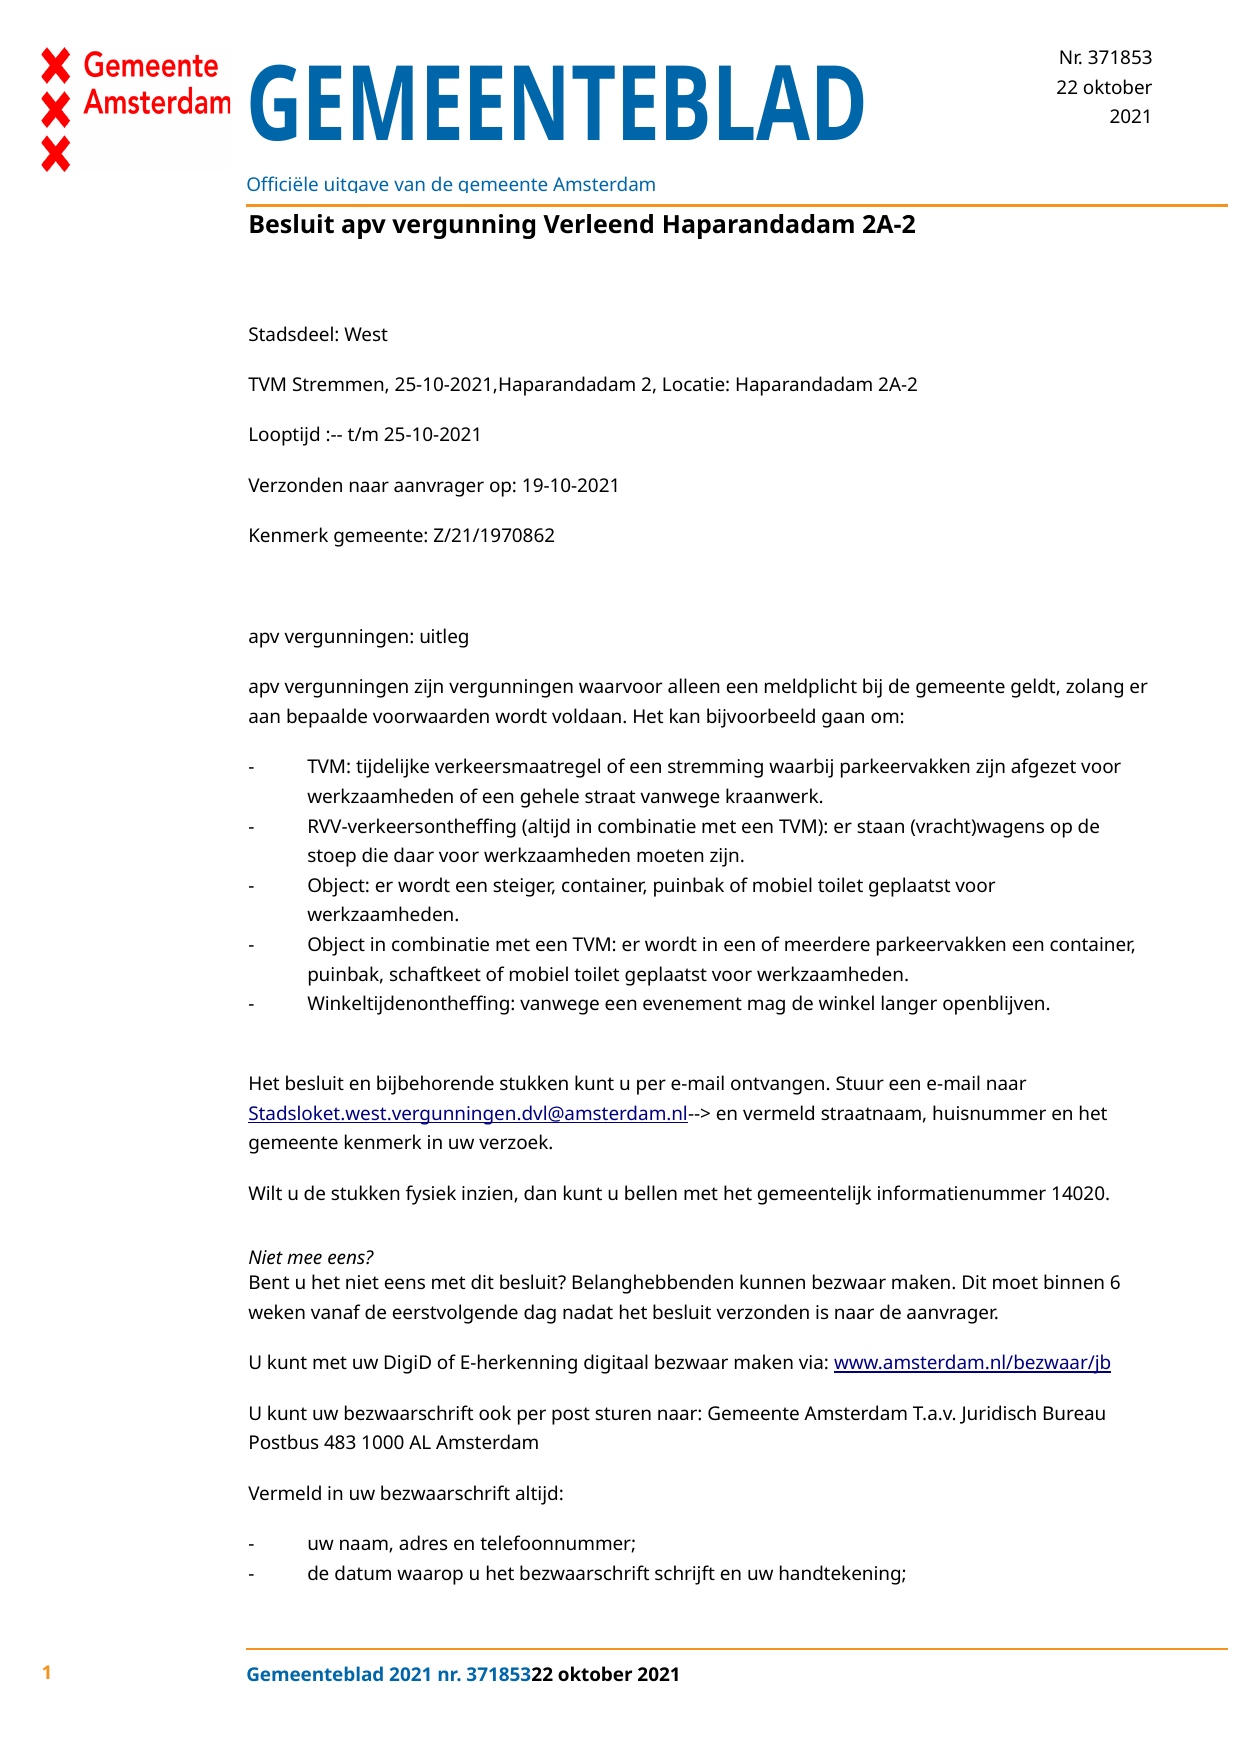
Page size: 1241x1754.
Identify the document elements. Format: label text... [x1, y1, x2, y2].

text apv vergunningen zijn vergunningen waarvoor alleen een meldplicht bij de gemeente geldt, zolang er aan bepaalde voorwaarden wordt voldaan. Het kan bijvoorbeeld gaan om: [248, 674, 1152, 729]
text Bent u het niet eens met dit besluit? Belanghebbenden kunnen bezwaar maken. Dit moet binnen 6 weken vanaf de eerstvolgende dag nadat het besluit verzonden is naar de aanvrager. [248, 1269, 1152, 1325]
text Stadsdeel: West [248, 321, 1152, 346]
text apv vergunningen: uitleg [248, 623, 1152, 649]
list RVV-verkeersontheffing (altijd in combinatie met een TVM): er staan (vracht)wagens op de stoep die daar voor werkzaamheden moeten zijn. [248, 813, 1152, 868]
text U kunt uw bezwaarschrift ook per post sturen naar: Gemeente Amsterdam T.a.v. Juridisch Bureau Postbus 483 1000 AL Amsterdam [248, 1400, 1152, 1455]
list Winkeltijdenontheffing: vanwege een evenement mag de winkel langer openblijven. [248, 990, 1152, 1016]
text Vermeld in uw bezwaarschrift altijd: [248, 1480, 1152, 1506]
text Verzonden naar aanvrager op: 19-10-2021 [248, 472, 1152, 498]
list de datum waarop u het bezwaarschrift schrijft en uw handtekening; [248, 1560, 1152, 1586]
picture [41, 47, 231, 172]
text Wilt u de stukken fysiek inzien, dan kunt u bellen met het gemeentelijk informatienummer 14020. [248, 1180, 1152, 1206]
text TVM Stremmen, 25-10-2021,Haparandadam 2, Locatie: Haparandadam 2A-2 [248, 371, 1152, 397]
text Het besluit en bijbehorende stukken kunt u per e-mail ontvangen. Stuur een e-mail naar Stadsloket.west.vergunningen.dvl@amsterdam.nl--> en vermeld straatnaam, huisnummer en het gemeente kenmerk in uw verzoek. [248, 1070, 1152, 1155]
text Looptijd :-- t/m 25-10-2021 [248, 422, 1152, 447]
text Niet mee eens? [248, 1244, 1152, 1269]
text U kunt met uw DigiD of E-herkenning digitaal bezwaar maken via: www.amsterdam.nl/bezwaar/jb [248, 1349, 1152, 1375]
list Object in combinatie met een TVM: er wordt in een of meerdere parkeervakken een container, puinbak, schaftkeet of mobiel toilet geplaatst voor werkzaamheden. [248, 931, 1152, 986]
list uw naam, adres en telefoonnummer; [248, 1530, 1152, 1556]
list TVM: tijdelijke verkeersmaatregel of een stremming waarbij parkeervakken zijn afgezet voor werkzaamheden of een gehele straat vanwege kraanwerk. [248, 754, 1152, 809]
list Object: er wordt een steiger, container, puinbak of mobiel toilet geplaatst voor werkzaamheden. [248, 872, 1152, 927]
text Besluit apv vergunning Verleend Haparandadam 2A-2 [248, 207, 1152, 241]
text Kenmerk gemeente: Z/21/1970862 [248, 522, 1152, 548]
